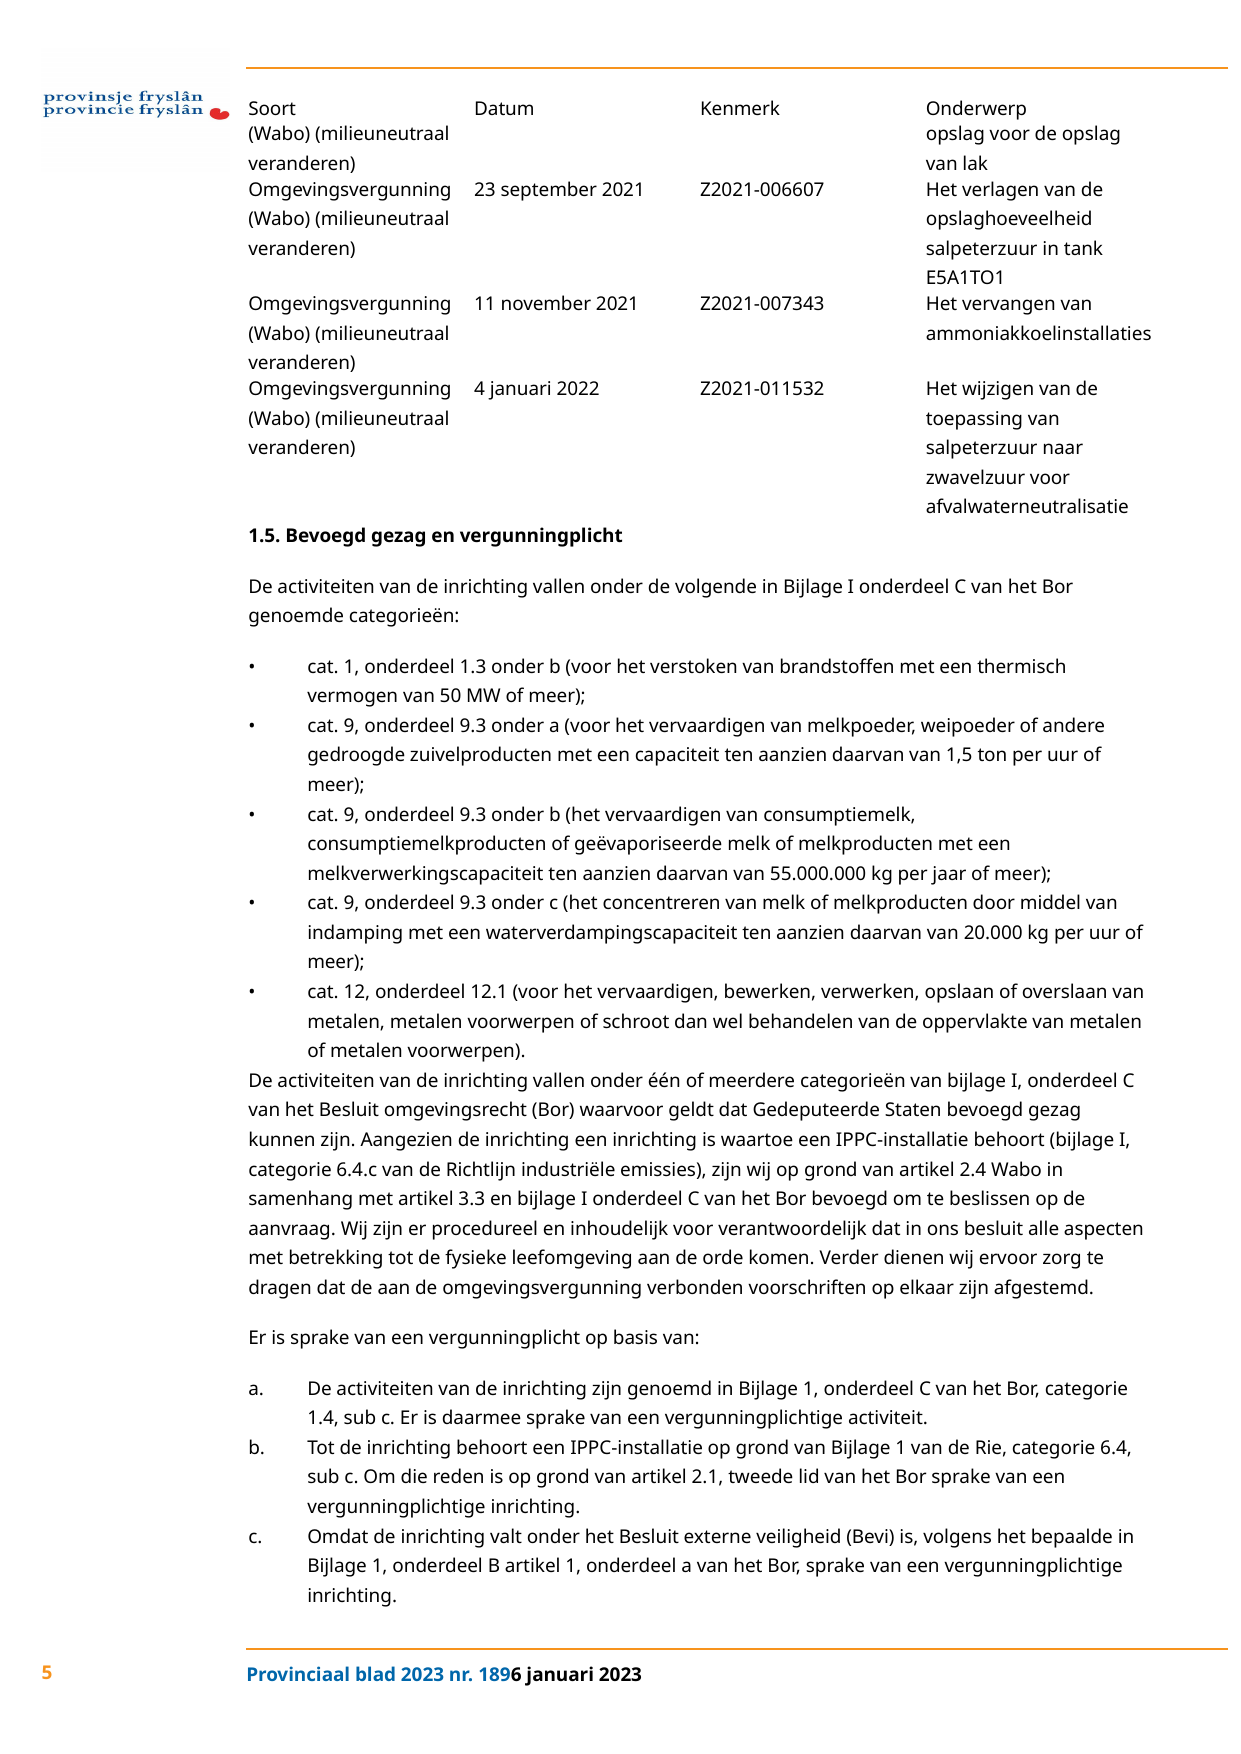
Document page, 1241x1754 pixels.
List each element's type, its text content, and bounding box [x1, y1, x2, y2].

text Er is sprake van een vergunningplicht op basis van: [248, 1324, 1152, 1350]
text De activiteiten van de inrichting vallen onder één of meerdere categorieën van bijlage I, onderdeel C van het Besluit omgevingsrecht (Bor) waarvoor geldt dat Gedeputeerde Staten bevoegd gezag kunnen zijn. Aangezien de inrichting een inrichting is waartoe een IPPC-installatie behoort (bijlage I, categorie 6.4.c van de Richtlijn industriële emissies), zijn wij op grond van artikel 2.4 Wabo in samenhang met artikel 3.3 en bijlage I onderdeel C van het Bor bevoegd om te beslissen op de aanvraag. Wij zijn er procedureel en inhoudelijk voor verantwoordelijk dat in ons besluit alle aspecten met betrekking tot de fysieke leefomgeving aan de orde komen. Verder dienen wij ervoor zorg te dragen dat de aan de omgevingsvergunning verbonden voorschriften op elkaar zijn afgestemd. [248, 1067, 1152, 1300]
table_cell Omgevingsvergunning (Wabo) (milieuneutraal veranderen) [248, 290, 474, 375]
text 1.5. Bevoegd gezag en vergunningplicht [248, 522, 1152, 548]
table_cell (Wabo) (milieuneutraal veranderen) [248, 121, 474, 176]
table_cell [474, 121, 700, 176]
list Tot de inrichting behoort een IPPC-installatie op grond van Bijlage 1 van de Rie, categorie 6.4, sub c. Om die reden is op grond van artikel 2.1, tweede lid van het Bor sprake van een vergunningplichtige inrichting. [248, 1434, 1152, 1519]
list cat. 12, onderdeel 12.1 (voor het vervaardigen, bewerken, verwerken, opslaan of overslaan van metalen, metalen voorwerpen of schroot dan wel behandelen van de oppervlakte van metalen of metalen voorwerpen). [248, 978, 1152, 1063]
picture [41, 47, 231, 172]
table_header Onderwerp [926, 95, 1152, 121]
table_header Kenmerk [700, 95, 926, 121]
table_cell 23 september 2021 [474, 176, 700, 290]
table_cell Het wijzigen van de toepassing van salpeterzuur naar zwavelzuur voor afvalwaterneutralisatie [926, 375, 1152, 519]
list cat. 9, onderdeel 9.3 onder b (het vervaardigen van consumptiemelk, consumptiemelkproducten of geëvaporiseerde melk of melkproducten met een melkverwerkingscapaciteit ten aanzien daarvan van 55.000.000 kg per jaar of meer); [248, 801, 1152, 886]
list Omdat de inrichting valt onder het Besluit externe veiligheid (Bevi) is, volgens het bepaalde in Bijlage 1, onderdeel B artikel 1, onderdeel a van het Bor, sprake van een vergunningplichtige inrichting. [248, 1523, 1152, 1608]
list cat. 1, onderdeel 1.3 onder b (voor het verstoken van brandstoffen met een thermisch vermogen van 50 MW of meer); [248, 653, 1152, 708]
table_cell Het verlagen van de opslaghoeveelheid salpeterzuur in tank E5A1TO1 [926, 176, 1152, 290]
table_cell Z2021-006607 [700, 176, 926, 290]
list cat. 9, onderdeel 9.3 onder c (het concentreren van melk of melkproducten door middel van indamping met een waterverdampingscapaciteit ten aanzien daarvan van 20.000 kg per uur of meer); [248, 889, 1152, 974]
list De activiteiten van de inrichting zijn genoemd in Bijlage 1, onderdeel C van het Bor, categorie 1.4, sub c. Er is daarmee sprake van een vergunningplichtige activiteit. [248, 1375, 1152, 1430]
table_cell Omgevingsvergunning (Wabo) (milieuneutraal veranderen) [248, 176, 474, 290]
list cat. 9, onderdeel 9.3 onder a (voor het vervaardigen van melkpoeder, weipoeder of andere gedroogde zuivelproducten met een capaciteit ten aanzien daarvan van 1,5 ton per uur of meer); [248, 712, 1152, 797]
table_cell [700, 121, 926, 176]
table_header Soort [248, 95, 474, 121]
table_cell 4 januari 2022 [474, 375, 700, 519]
table_cell Het vervangen van ammoniakkoelinstallaties [926, 290, 1152, 375]
text De activiteiten van de inrichting vallen onder de volgende in Bijlage I onderdeel C van het Bor genoemde categorieën: [248, 573, 1152, 628]
table_cell opslag voor de opslag van lak [926, 121, 1152, 176]
table_cell Z2021-011532 [700, 375, 926, 519]
table_cell 11 november 2021 [474, 290, 700, 375]
table_cell Omgevingsvergunning (Wabo) (milieuneutraal veranderen) [248, 375, 474, 519]
table_cell Z2021-007343 [700, 290, 926, 375]
table_header Datum [474, 95, 700, 121]
